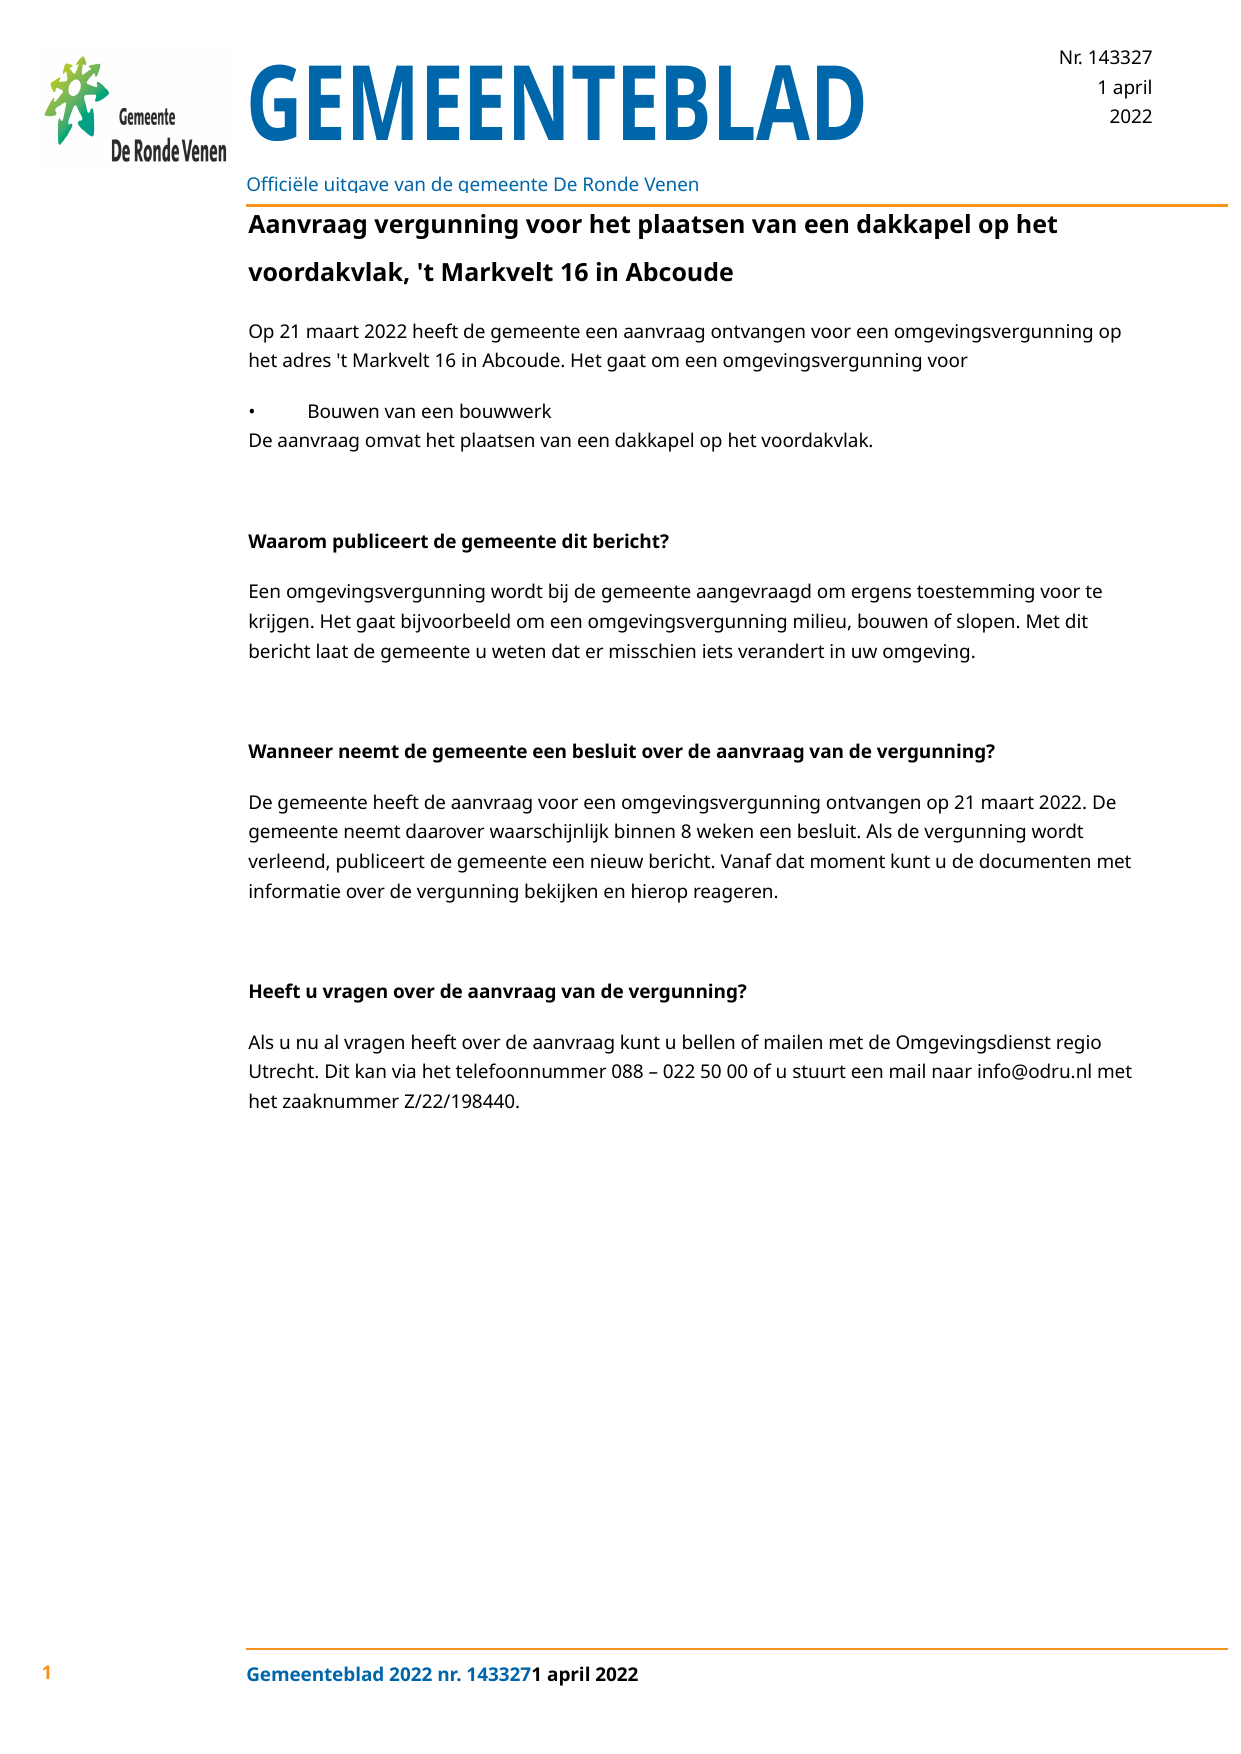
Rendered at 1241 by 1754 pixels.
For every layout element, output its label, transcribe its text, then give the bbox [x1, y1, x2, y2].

text Een omgevingsvergunning wordt bij de gemeente aangevraagd om ergens toestemming voor te krijgen. Het gaat bijvoorbeeld om een omgevingsvergunning milieu, bouwen of slopen. Met dit bericht laat de gemeente u weten dat er misschien iets verandert in uw omgeving. [248, 579, 1152, 664]
text De aanvraag omvat het plaatsen van een dakkapel op het voordakvlak. [248, 427, 1152, 453]
text Wanneer neemt de gemeente een besluit over de aanvraag van de vergunning? [248, 739, 1152, 764]
text Waarom publiceert de gemeente dit bericht? [248, 528, 1152, 554]
text Op 21 maart 2022 heeft de gemeente een aanvraag ontvangen voor een omgevingsvergunning op het adres 't Markvelt 16 in Abcoude. Het gaat om een omgevingsvergunning voor [248, 318, 1152, 373]
text Aanvraag vergunning voor het plaatsen van een dakkapel op het voordakvlak, 't Markvelt 16 in Abcoude [248, 207, 1152, 288]
text De gemeente heeft de aanvraag voor een omgevingsvergunning ontvangen op 21 maart 2022. De gemeente neemt daarover waarschijnlijk binnen 8 weken een besluit. Als de vergunning wordt verleend, publiceert de gemeente een nieuw bericht. Vanaf dat moment kunt u de documenten met informatie over de vergunning bekijken en hierop reageren. [248, 789, 1152, 904]
picture [41, 47, 231, 172]
list Bouwen van een bouwwerk [248, 398, 1152, 424]
text Als u nu al vragen heeft over de aanvraag kunt u bellen of mailen met de Omgevingsdienst regio Utrecht. Dit kan via het telefoonnummer 088 – 022 50 00 of u stuurt een mail naar info@odru.nl met het zaaknummer Z/22/198440. [248, 1029, 1152, 1114]
text Heeft u vragen over de aanvraag van de vergunning? [248, 979, 1152, 1004]
